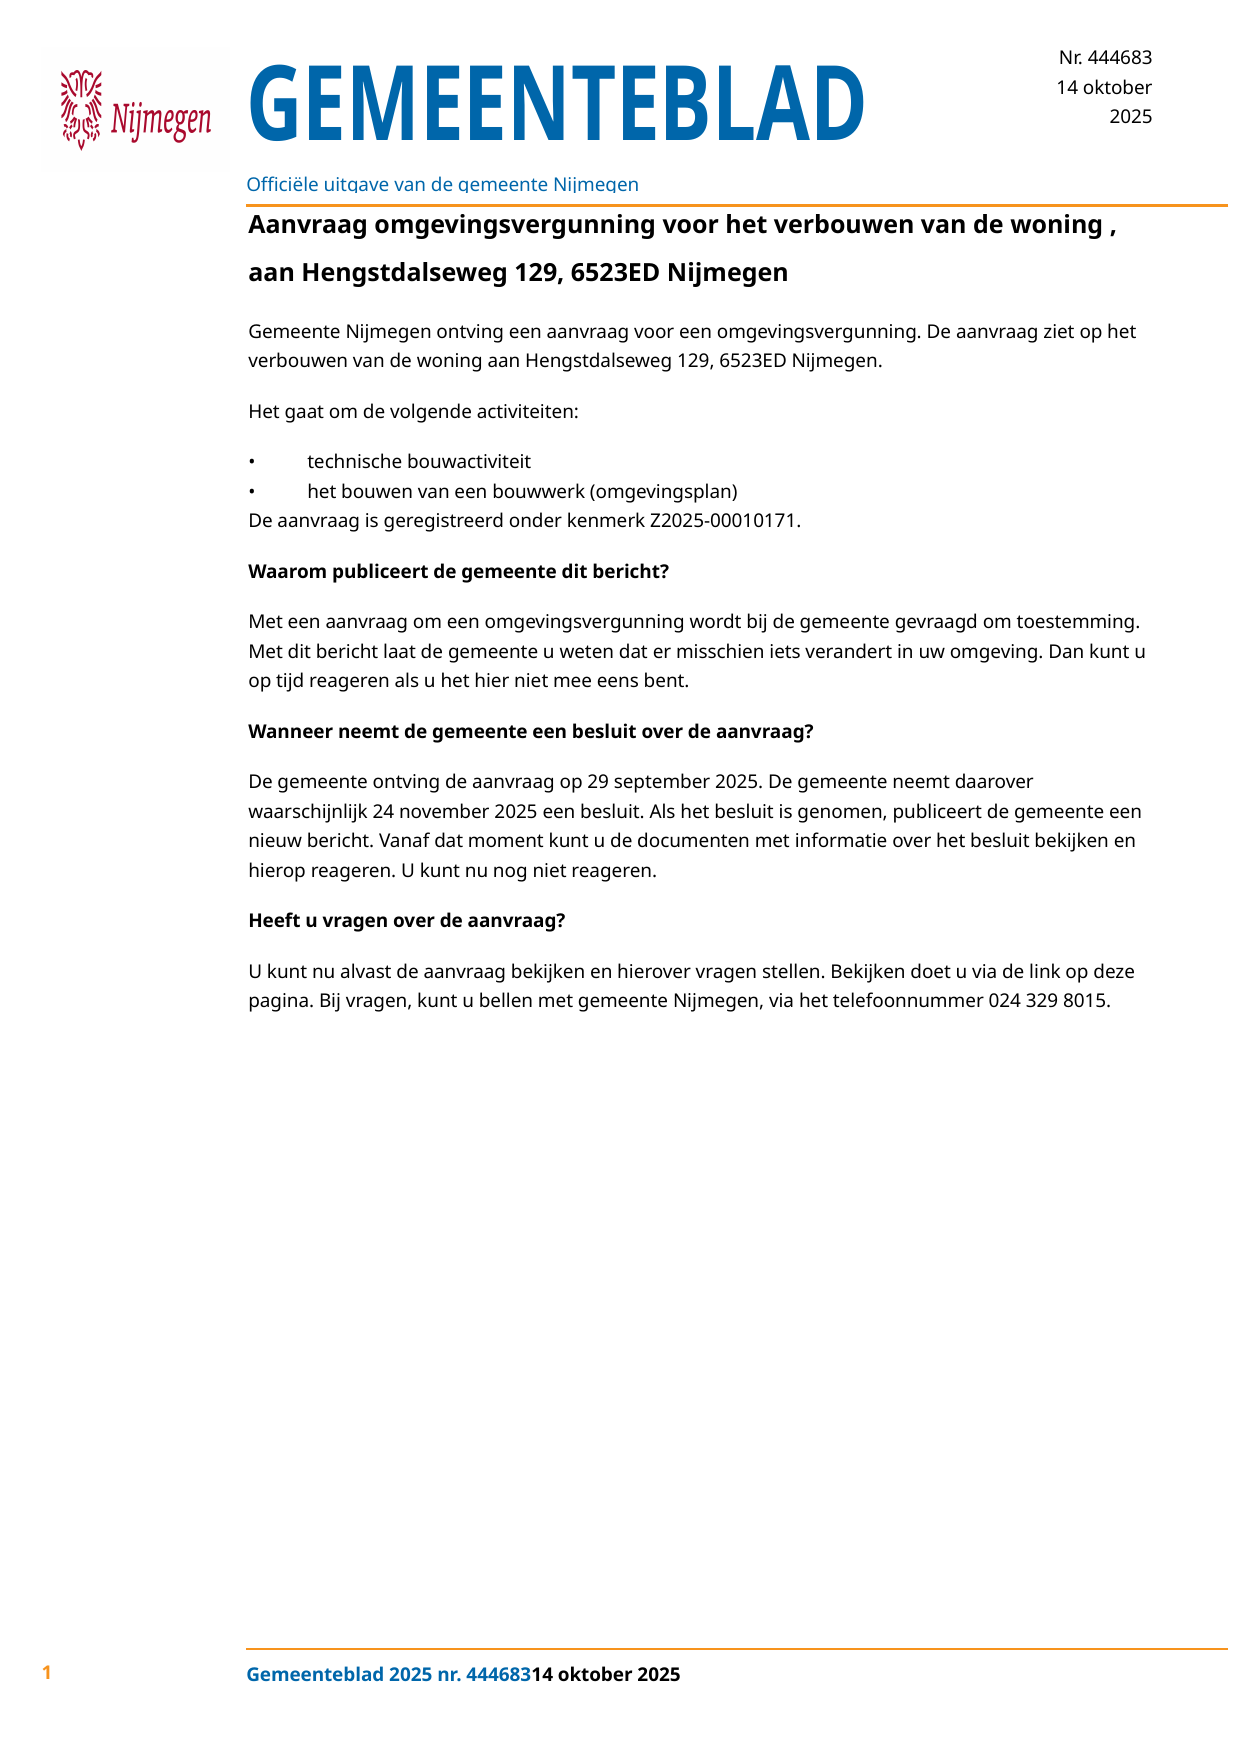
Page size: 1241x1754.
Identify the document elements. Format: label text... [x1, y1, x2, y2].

list technische bouwactiviteit [248, 448, 1152, 474]
text Waarom publiceert de gemeente dit bericht? [248, 558, 1152, 584]
text De aanvraag is geregistreerd onder kenmerk Z2025-00010171. [248, 507, 1152, 533]
text U kunt nu alvast de aanvraag bekijken en hierover vragen stellen. Bekijken doet u via de link op deze pagina. Bij vragen, kunt u bellen met gemeente Nijmegen, via het telefoonnummer 024 329 8015. [248, 958, 1152, 1013]
text Wanneer neemt de gemeente een besluit over de aanvraag? [248, 718, 1152, 744]
text Heeft u vragen over de aanvraag? [248, 907, 1152, 933]
text Aanvraag omgevingsvergunning voor het verbouwen van de woning , aan Hengstdalseweg 129, 6523ED Nijmegen [248, 207, 1152, 288]
text Gemeente Nijmegen ontving een aanvraag voor een omgevingsvergunning. De aanvraag ziet op het verbouwen van de woning aan Hengstdalseweg 129, 6523ED Nijmegen. [248, 318, 1152, 373]
text Het gaat om de volgende activiteiten: [248, 398, 1152, 424]
picture [41, 47, 231, 172]
text De gemeente ontving de aanvraag op 29 september 2025. De gemeente neemt daarover waarschijnlijk 24 november 2025 een besluit. Als het besluit is genomen, publiceert de gemeente een nieuw bericht. Vanaf dat moment kunt u de documenten met informatie over het besluit bekijken en hierop reageren. U kunt nu nog niet reageren. [248, 768, 1152, 883]
list het bouwen van een bouwwerk (omgevingsplan) [248, 478, 1152, 504]
text Met een aanvraag om een omgevingsvergunning wordt bij de gemeente gevraagd om toestemming. Met dit bericht laat de gemeente u weten dat er misschien iets verandert in uw omgeving. Dan kunt u op tijd reageren als u het hier niet mee eens bent. [248, 608, 1152, 693]
